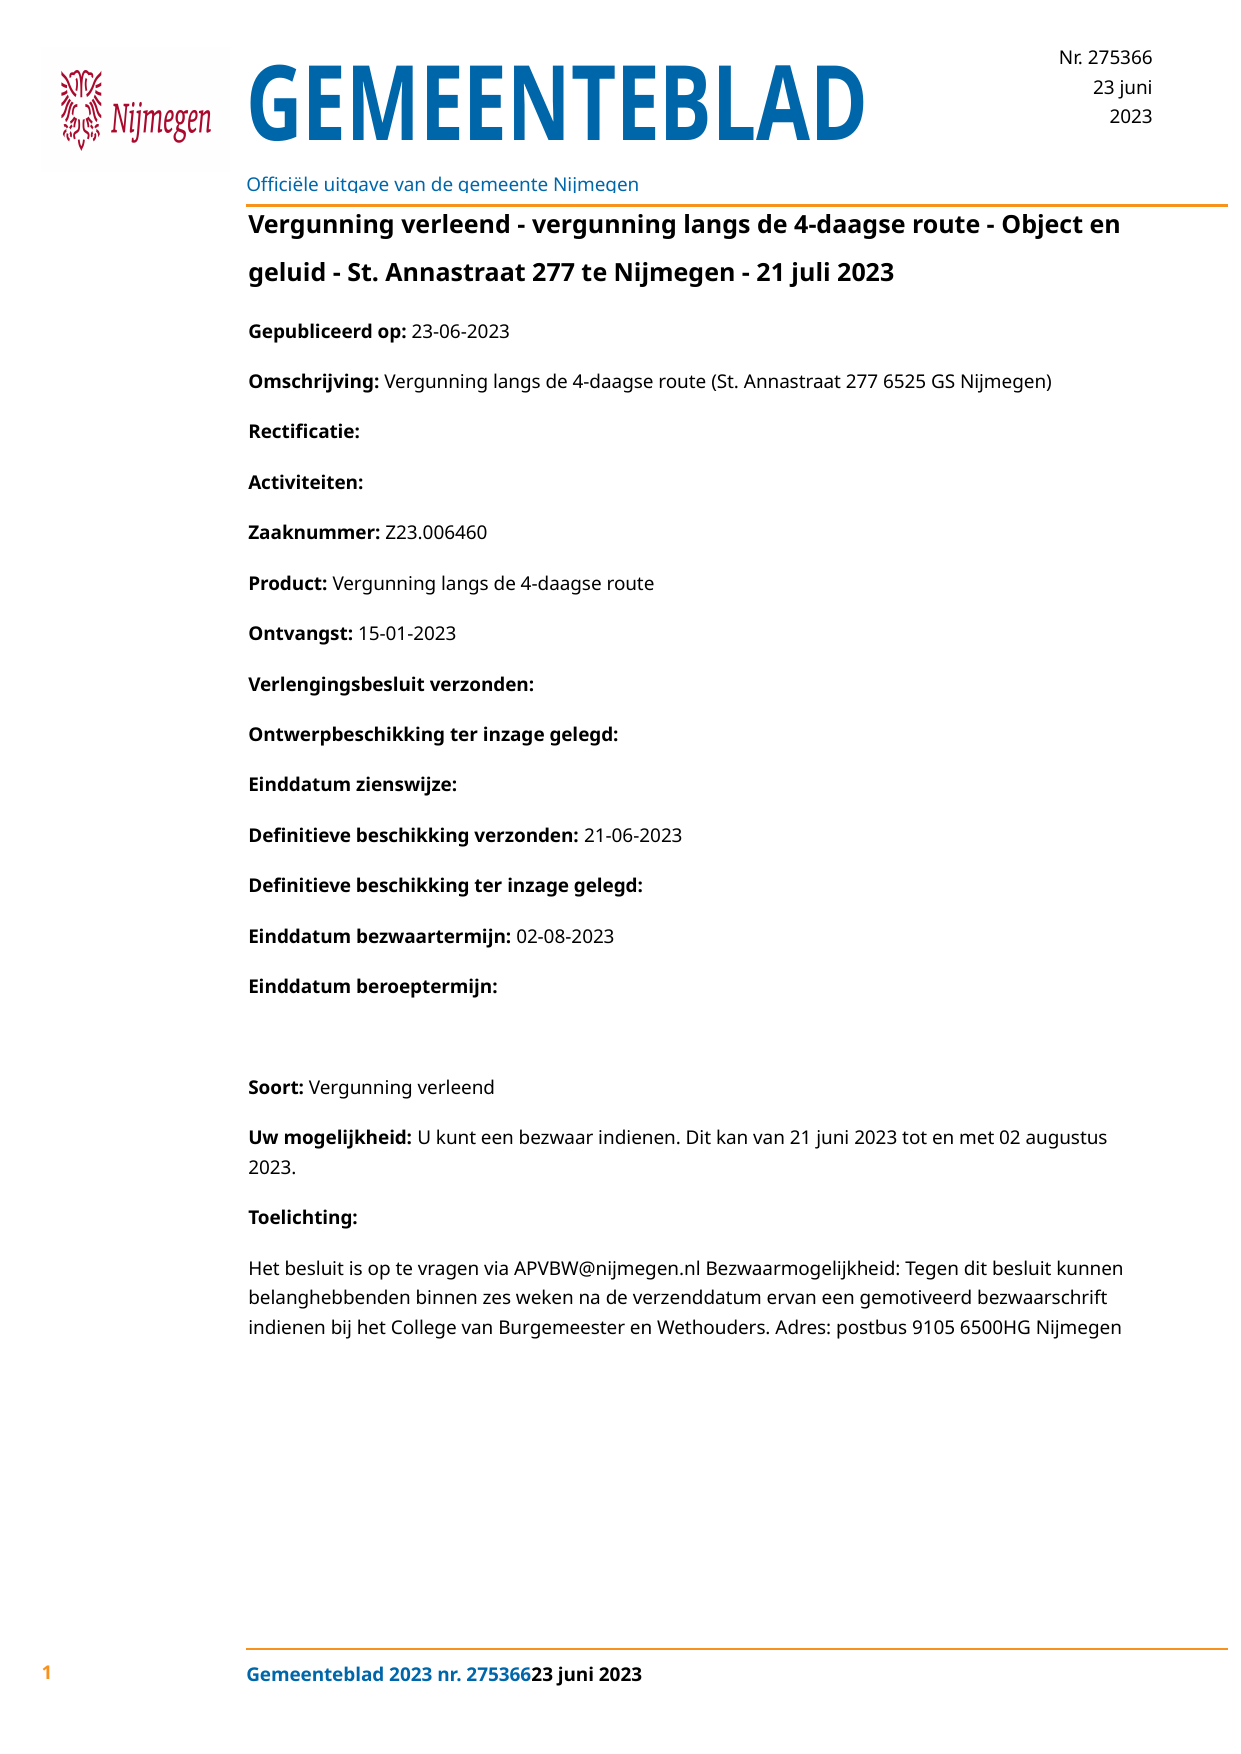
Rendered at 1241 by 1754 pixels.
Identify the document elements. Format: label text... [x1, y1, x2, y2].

text Verlengingsbesluit verzonden: [248, 671, 1152, 697]
text Ontwerpbeschikking ter inzage gelegd: [248, 721, 1152, 747]
text Toelichting: [248, 1204, 1152, 1230]
text Einddatum bezwaartermijn: 02-08-2023 [248, 923, 1152, 949]
picture [41, 47, 231, 172]
text Product: Vergunning langs de 4-daagse route [248, 570, 1152, 596]
text Rectificatie: [248, 419, 1152, 444]
text Het besluit is op te vragen via APVBW@nijmegen.nl Bezwaarmogelijkheid: Tegen dit besluit kunnen belanghebbenden binnen zes weken na de verzenddatum ervan een gemotiveerd bezwaarschrift indienen bij het College van Burgemeester en Wethouders. Adres: postbus 9105 6500HG Nijmegen [248, 1255, 1152, 1340]
text Vergunning verleend - vergunning langs de 4-daagse route - Object en geluid - St. Annastraat 277 te Nijmegen - 21 juli 2023 [248, 207, 1152, 288]
text Activiteiten: [248, 469, 1152, 495]
text Einddatum zienswijze: [248, 772, 1152, 797]
text Soort: Vergunning verleend [248, 1074, 1152, 1100]
text Einddatum beroeptermijn: [248, 973, 1152, 999]
text Uw mogelijkheid: U kunt een bezwaar indienen. Dit kan van 21 juni 2023 tot en met 02 augustus 2023. [248, 1124, 1152, 1180]
text Zaaknummer: Z23.006460 [248, 519, 1152, 545]
text Gepubliceerd op: 23-06-2023 [248, 318, 1152, 344]
text Omschrijving: Vergunning langs de 4-daagse route (St. Annastraat 277 6525 GS Nijmegen) [248, 368, 1152, 394]
text Definitieve beschikking verzonden: 21-06-2023 [248, 822, 1152, 848]
text Definitieve beschikking ter inzage gelegd: [248, 872, 1152, 898]
text Ontvangst: 15-01-2023 [248, 620, 1152, 646]
